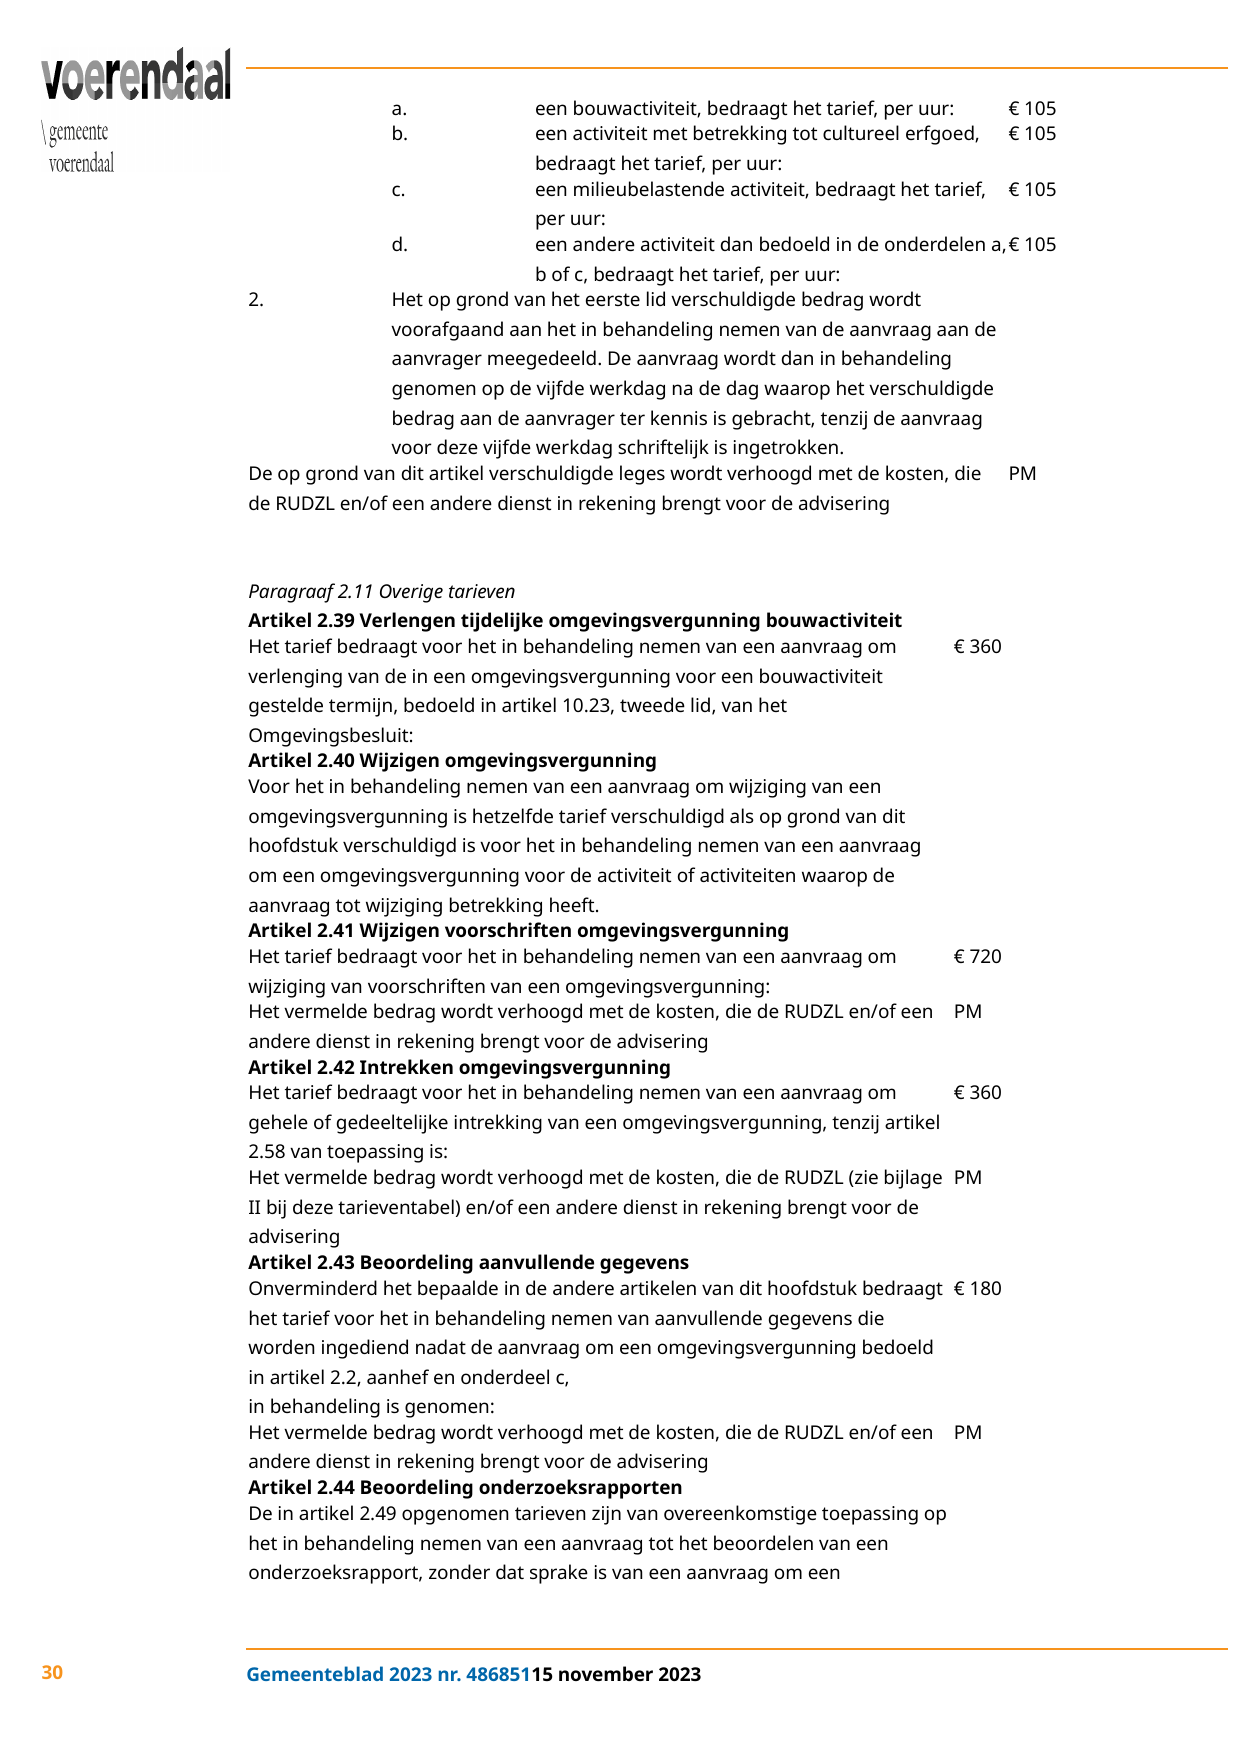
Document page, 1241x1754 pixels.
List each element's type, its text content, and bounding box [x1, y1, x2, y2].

table_cell Voor het in behandeling nemen van een aanvraag om wijziging van een omgevingsvergunning is hetzelfde tarief verschuldigd als op grond van dit hoofdstuk verschuldigd is voor het in behandeling nemen van een aanvraag om een omgevingsvergunning voor de activiteit of activiteiten waarop de aanvraag tot wijziging betrekking heeft. [248, 774, 954, 917]
table_cell [248, 231, 391, 286]
table_cell € 105 [1008, 121, 1152, 176]
table_cell Artikel 2.42 Intrekken omgevingsvergunning [248, 1054, 954, 1079]
table_cell Onverminderd het bepaalde in de andere artikelen van dit hoofdstuk bedraagt het tarief voor het in behandeling nemen van aanvullende gegevens die worden ingediend nadat de aanvraag om een omgevingsvergunning bedoeld in artikel 2.2, aanhef en onderdeel c, in behandeling is genomen: [248, 1275, 954, 1419]
table_cell b. [391, 121, 535, 176]
table_header Artikel 2.39 Verlengen tijdelijke omgevingsvergunning bouwactiviteit [248, 608, 954, 633]
table_cell € 105 [1008, 231, 1152, 286]
table_cell Artikel 2.44 Beoordeling onderzoeksrapporten [248, 1475, 954, 1500]
table_cell een activiteit met betrekking tot cultureel erfgoed, bedraagt het tarief, per uur: [535, 121, 1008, 176]
table_header [954, 608, 1152, 633]
table_cell Het tarief bedraagt voor het in behandeling nemen van een aanvraag om gehele of gedeeltelijke intrekking van een omgevingsvergunning, tenzij artikel 2.58 van toepassing is: [248, 1080, 954, 1164]
table_cell [248, 95, 391, 121]
table_cell De in artikel 2.49 opgenomen tarieven zijn van overeenkomstige toepassing op het in behandeling nemen van een aanvraag tot het beoordelen van een onderzoeksrapport, zonder dat sprake is van een aanvraag om een [248, 1500, 954, 1585]
table_cell c. [391, 176, 535, 231]
table_cell Het vermelde bedrag wordt verhoogd met de kosten, die de RUDZL (zie bijlage II bij deze tarieventabel) en/of een andere dienst in rekening brengt voor de advisering [248, 1165, 954, 1249]
table_cell [954, 1249, 1152, 1275]
picture [41, 47, 231, 172]
table_cell [954, 1054, 1152, 1079]
table_cell PM [954, 1165, 1152, 1249]
table_cell een bouwactiviteit, bedraagt het tarief, per uur: [535, 95, 1008, 121]
table_cell Artikel 2.40 Wijzigen omgevingsvergunning [248, 748, 954, 773]
table_cell [954, 1475, 1152, 1500]
table_cell [248, 176, 391, 231]
text Paragraaf 2.11 Overige tarieven [248, 578, 1152, 603]
table_cell € 360 [954, 1080, 1152, 1164]
table_cell [954, 1500, 1152, 1585]
table_cell De op grond van dit artikel verschuldigde leges wordt verhoogd met de kosten, die de RUDZL en/of een andere dienst in rekening brengt voor de advisering [248, 460, 1008, 515]
table_cell Het tarief bedraagt voor het in behandeling nemen van een aanvraag om wijziging van voorschriften van een omgevingsvergunning: [248, 943, 954, 998]
table_cell Het vermelde bedrag wordt verhoogd met de kosten, die de RUDZL en/of een andere dienst in rekening brengt voor de advisering [248, 1419, 954, 1474]
table_cell € 720 [954, 943, 1152, 998]
table_cell [248, 121, 391, 176]
table_cell [954, 748, 1152, 773]
table_cell PM [1008, 460, 1152, 515]
table_cell [954, 774, 1152, 917]
table_cell Artikel 2.43 Beoordeling aanvullende gegevens [248, 1249, 954, 1275]
table_cell Het tarief bedraagt voor het in behandeling nemen van een aanvraag om verlenging van de in een omgevingsvergunning voor een bouwactiviteit gestelde termijn, bedoeld in artikel 10.23, tweede lid, van het Omgevingsbesluit: [248, 633, 954, 748]
table_cell € 360 [954, 633, 1152, 748]
table_cell een andere activiteit dan bedoeld in de onderdelen a, b of c, bedraagt het tarief, per uur: [535, 231, 1008, 286]
table_cell 2. [248, 286, 391, 460]
table_cell Artikel 2.41 Wijzigen voorschriften omgevingsvergunning [248, 918, 954, 943]
table_cell PM [954, 999, 1152, 1054]
table_cell € 105 [1008, 176, 1152, 231]
table_cell [954, 918, 1152, 943]
table_cell PM [954, 1419, 1152, 1474]
table_cell Het op grond van het eerste lid verschuldigde bedrag wordt voorafgaand aan het in behandeling nemen van de aanvraag aan de aanvrager meegedeeld. De aanvraag wordt dan in behandeling genomen op de vijfde werkdag na de dag waarop het verschuldigde bedrag aan de aanvrager ter kennis is gebracht, tenzij de aanvraag voor deze vijfde werkdag schriftelijk is ingetrokken. [391, 286, 1008, 460]
table_cell Het vermelde bedrag wordt verhoogd met de kosten, die de RUDZL en/of een andere dienst in rekening brengt voor de advisering [248, 999, 954, 1054]
table_cell [1008, 286, 1152, 460]
table_cell € 180 [954, 1275, 1152, 1419]
table_cell d. [391, 231, 535, 286]
table_cell a. [391, 95, 535, 121]
table_cell € 105 [1008, 95, 1152, 121]
table_cell een milieubelastende activiteit, bedraagt het tarief, per uur: [535, 176, 1008, 231]
